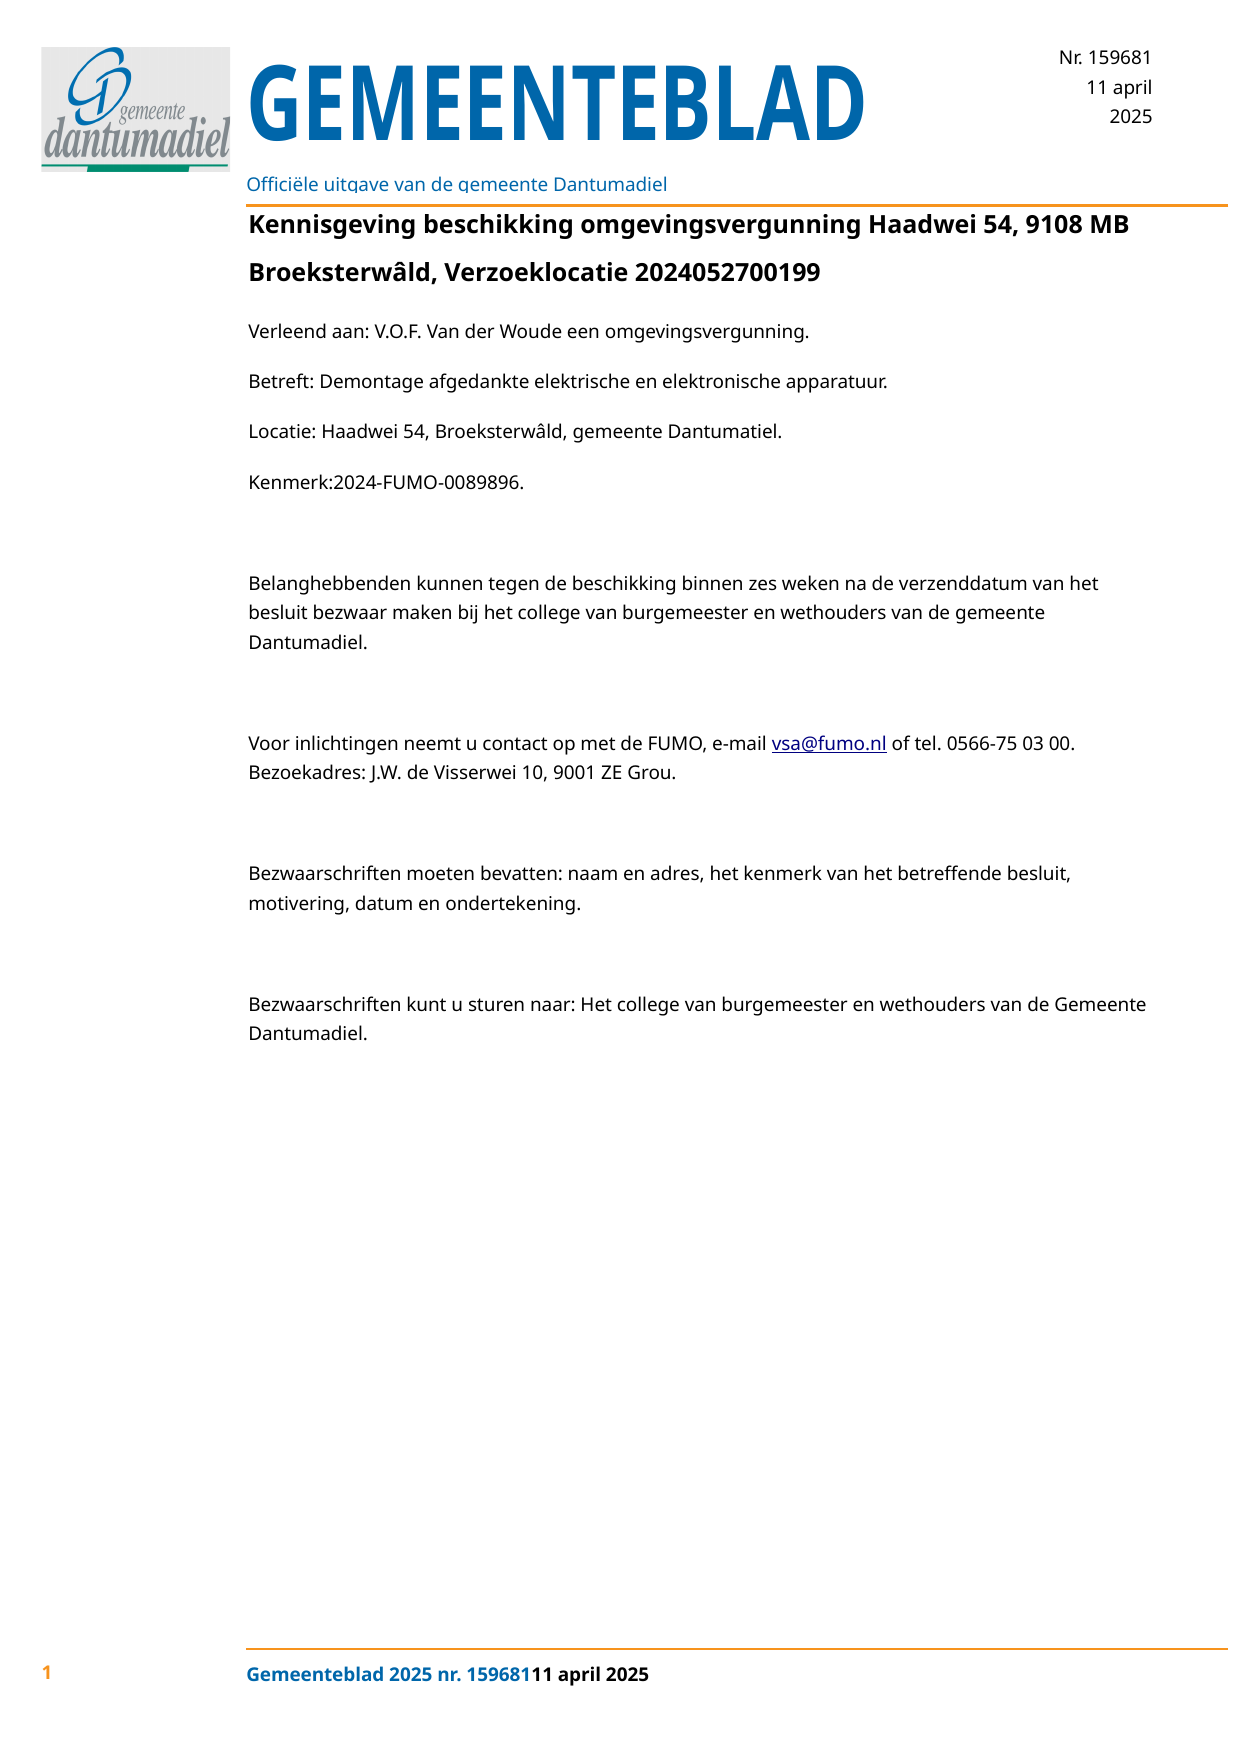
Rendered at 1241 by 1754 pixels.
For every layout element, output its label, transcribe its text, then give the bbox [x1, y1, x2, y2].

text Belanghebbenden kunnen tegen de beschikking binnen zes weken na de verzenddatum van het besluit bezwaar maken bij het college van burgemeester en wethouders van de gemeente Dantumadiel. [248, 570, 1152, 655]
text Bezwaarschriften moeten bevatten: naam en adres, het kenmerk van het betreffende besluit, motivering, datum en ondertekening. [248, 860, 1152, 916]
text Voor inlichtingen neemt u contact op met de FUMO, e-mail vsa@fumo.nl of tel. 0566-75 03 00. Bezoekadres: J.W. de Visserwei 10, 9001 ZE Grou. [248, 730, 1152, 785]
text Kennisgeving beschikking omgevingsvergunning Haadwei 54, 9108 MB Broeksterwâld, Verzoeklocatie 2024052700199 [248, 207, 1152, 288]
text Kenmerk:2024-FUMO-0089896. [248, 469, 1152, 495]
text Betreft: Demontage afgedankte elektrische en elektronische apparatuur. [248, 368, 1152, 394]
text Bezwaarschriften kunt u sturen naar: Het college van burgemeester en wethouders van de Gemeente Dantumadiel. [248, 991, 1152, 1046]
text Locatie: Haadwei 54, Broeksterwâld, gemeente Dantumatiel. [248, 419, 1152, 444]
text Verleend aan: V.O.F. Van der Woude een omgevingsvergunning. [248, 318, 1152, 344]
picture [41, 47, 231, 172]
